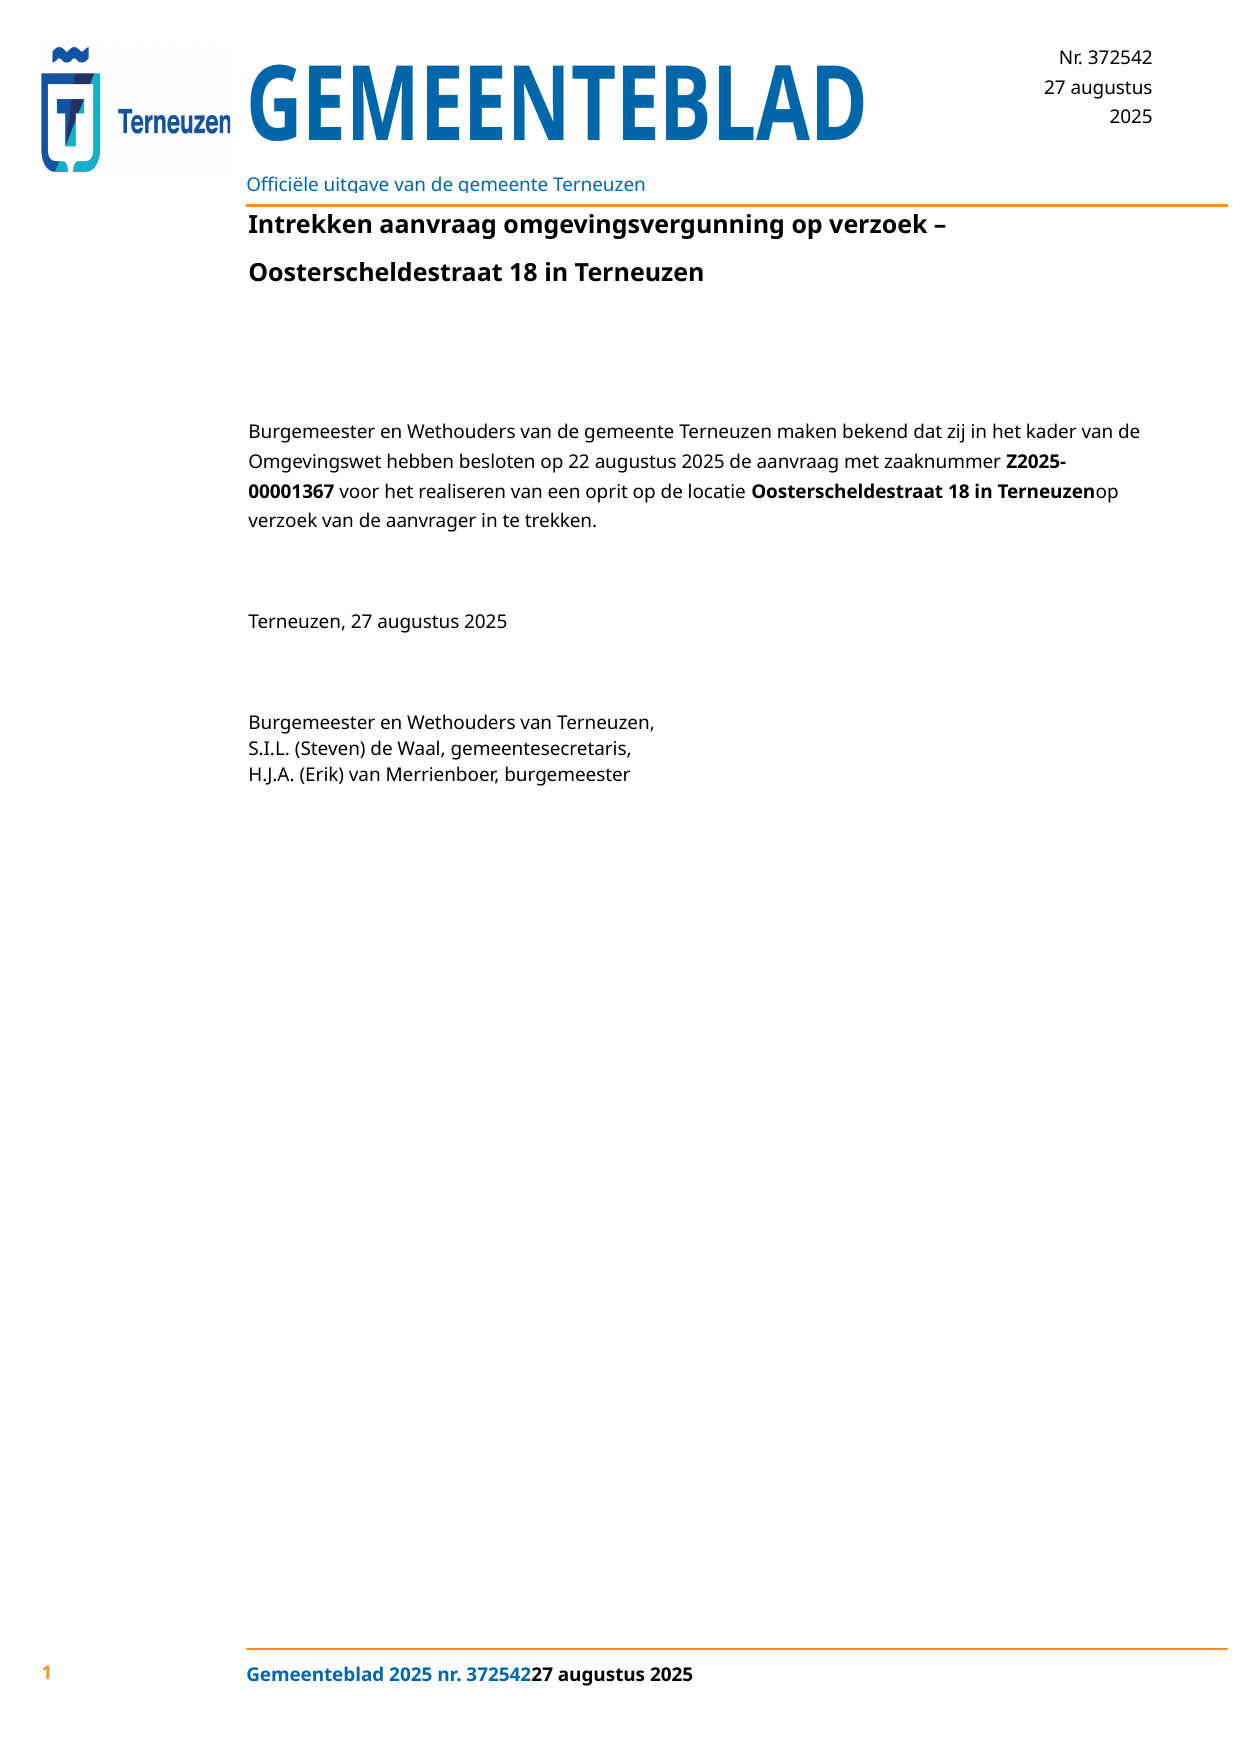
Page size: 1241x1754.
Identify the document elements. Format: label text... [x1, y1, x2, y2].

table_cell S.I.L. (Steven) de Waal, gemeentesecretaris, [248, 735, 700, 761]
text Terneuzen, 27 augustus 2025 [248, 608, 1152, 634]
text Intrekken aanvraag omgevingsvergunning op verzoek – Oosterscheldestraat 18 in Terneuzen [248, 207, 1152, 288]
text Burgemeester en Wethouders van de gemeente Terneuzen maken bekend dat zij in het kader van de Omgevingswet hebben besloten op 22 augustus 2025 de aanvraag met zaaknummer Z2025-00001367 voor het realiseren van een oprit op de locatie Oosterscheldestraat 18 in Terneuzenop verzoek van de aanvrager in te trekken. [248, 419, 1152, 533]
table_cell [248, 786, 700, 812]
picture [41, 47, 231, 172]
table_cell [700, 735, 1152, 761]
table_cell [700, 786, 1152, 812]
table_header Burgemeester en Wethouders van Terneuzen, [248, 709, 1152, 735]
table_cell H.J.A. (Erik) van Merrienboer, burgemeester [248, 761, 1152, 786]
